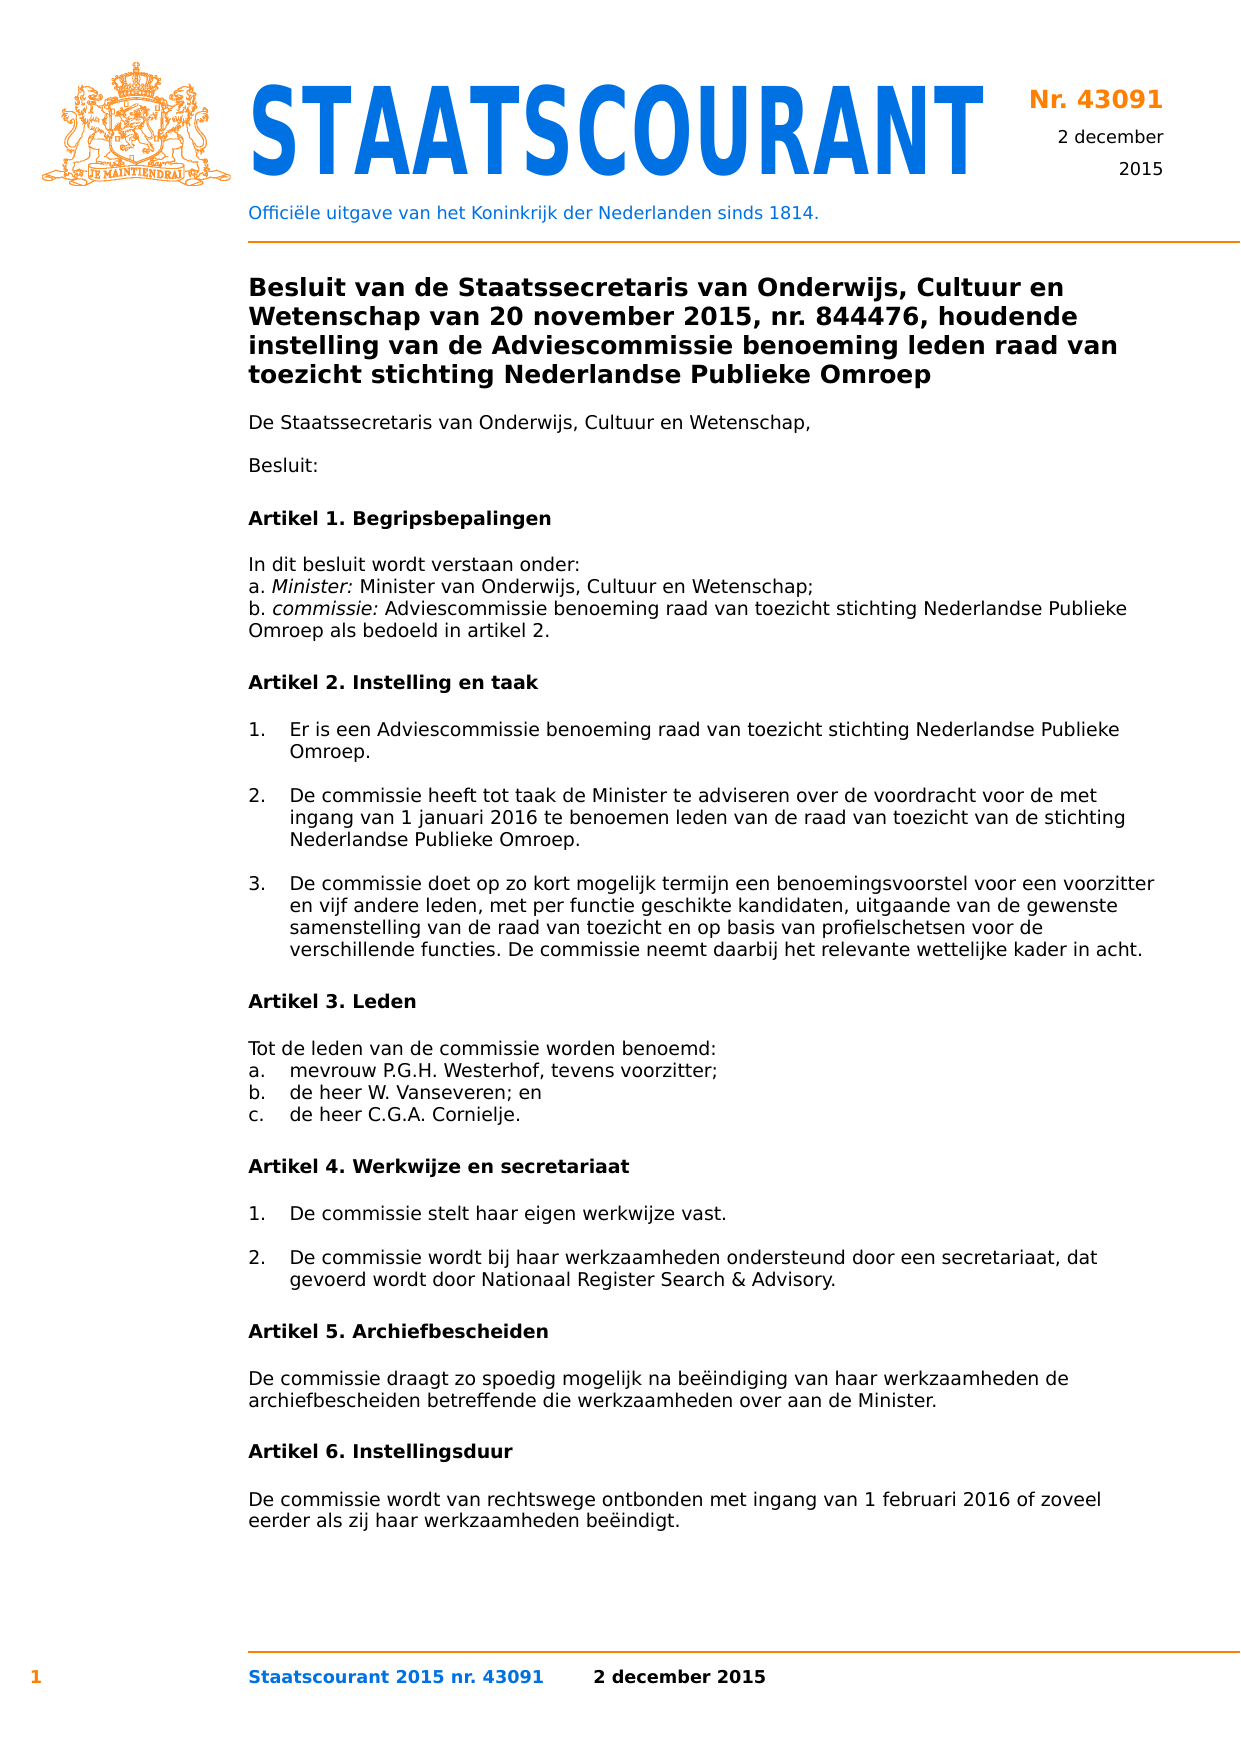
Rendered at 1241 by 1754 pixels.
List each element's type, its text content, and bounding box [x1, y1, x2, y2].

table_header Nr. 43091 [998, 62, 1240, 121]
text 3. De commissie doet op zo kort mogelijk termijn een benoemingsvoorstel voor een voorzitter en vijf andere leden, met per functie geschikte kandidaten, uitgaande van de gewenste samenstelling van de raad van toezicht en op basis van profielschetsen voor de verschillende functies. De commissie neemt daarbij het relevante wettelijke kader in acht. [248, 873, 1163, 961]
text b. de heer W. Vanseveren; en [248, 1082, 1163, 1104]
subtitle Artikel 2. Instelling en taak [248, 672, 1163, 694]
text De commissie draagt zo spoedig mogelijk na beëindiging van haar werkzaamheden de archiefbescheiden betreffende die werkzaamheden over aan de Minister. [248, 1367, 1163, 1411]
table_cell 2015 [998, 153, 1240, 203]
text b. commissie: Adviescommissie benoeming raad van toezicht stichting Nederlandse Publieke Omroep als bedoeld in artikel 2. [248, 598, 1163, 642]
text a. Minister: Minister van Onderwijs, Cultuur en Wetenschap; [248, 576, 1163, 598]
text Tot de leden van de commissie worden benoemd: [248, 1038, 1163, 1060]
text 2. De commissie wordt bij haar werkzaamheden ondersteund door een secretariaat, dat gevoerd wordt door Nationaal Register Search & Advisory. [248, 1247, 1163, 1291]
text c. de heer C.G.A. Cornielje. [248, 1104, 1163, 1126]
subtitle Artikel 3. Leden [248, 991, 1163, 1013]
text In dit besluit wordt verstaan onder: [248, 554, 1163, 576]
text De commissie wordt van rechtswege ontbonden met ingang van 1 februari 2016 of zoveel eerder als zij haar werkzaamheden beëindigt. [248, 1488, 1163, 1532]
text Besluit: [248, 455, 1163, 477]
text De Staatssecretaris van Onderwijs, Cultuur en Wetenschap, [248, 412, 1163, 433]
table_header [25, 62, 248, 241]
table_cell 2 december [998, 121, 1240, 153]
subtitle Artikel 4. Werkwijze en secretariaat [248, 1156, 1163, 1178]
subtitle Artikel 5. Archiefbescheiden [248, 1321, 1163, 1342]
text a. mevrouw P.G.H. Westerhof, tevens voorzitter; [248, 1060, 1163, 1082]
picture [41, 62, 231, 186]
subtitle Artikel 6. Instellingsduur [248, 1441, 1163, 1463]
subtitle Artikel 1. Begripsbepalingen [248, 507, 1163, 529]
subtitle Besluit van de Staatssecretaris van Onderwijs, Cultuur en Wetenschap van 20 november 2015, nr. 844476, houdende instelling van de Adviescommissie benoeming leden raad van toezicht stichting Nederlandse Publieke Omroep [248, 273, 1163, 390]
text 1. De commissie stelt haar eigen werkwijze vast. [248, 1203, 1163, 1225]
text 2. De commissie heeft tot taak de Minister te adviseren over de voordracht voor de met ingang van 1 januari 2016 te benoemen leden van de raad van toezicht van de stichting Nederlandse Publieke Omroep. [248, 785, 1163, 851]
table_cell Officiële uitgave van het Koninkrijk der Nederlanden sinds 1814. [248, 203, 1240, 241]
text 1. Er is een Adviescommissie benoeming raad van toezicht stichting Nederlandse Publieke Omroep. [248, 719, 1163, 763]
table_header STAATSCOURANT [248, 62, 998, 203]
